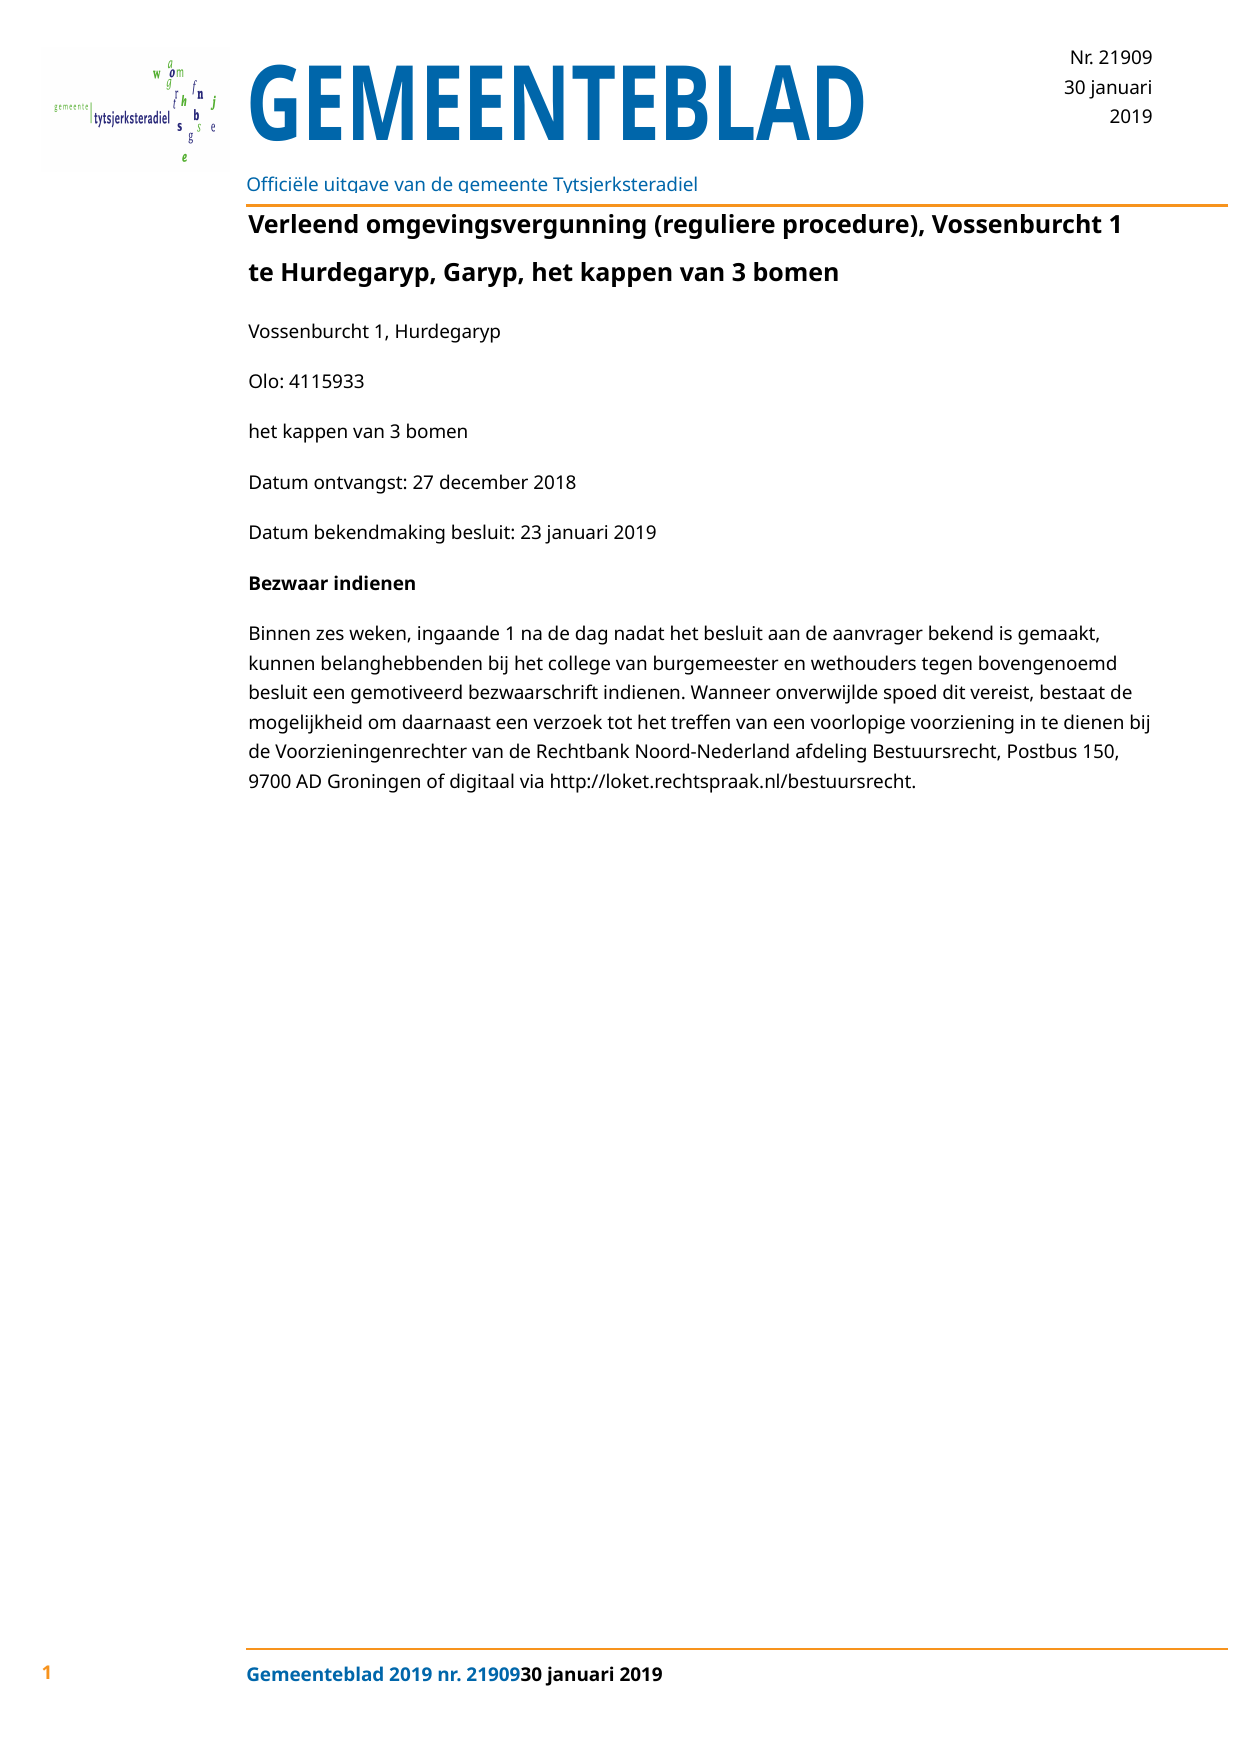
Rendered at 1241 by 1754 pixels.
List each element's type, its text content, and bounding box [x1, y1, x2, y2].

text Datum ontvangst: 27 december 2018 [248, 469, 1152, 495]
text Olo: 4115933 [248, 368, 1152, 394]
text Bezwaar indienen [248, 570, 1152, 596]
text Verleend omgevingsvergunning (reguliere procedure), Vossenburcht 1 te Hurdegaryp, Garyp, het kappen van 3 bomen [248, 207, 1152, 288]
text het kappen van 3 bomen [248, 419, 1152, 444]
text Datum bekendmaking besluit: 23 januari 2019 [248, 519, 1152, 545]
text Binnen zes weken, ingaande 1 na de dag nadat het besluit aan de aanvrager bekend is gemaakt, kunnen belanghebbenden bij het college van burgemeester en wethouders tegen bovengenoemd besluit een gemotiveerd bezwaarschrift indienen. Wanneer onverwijlde spoed dit vereist, bestaat de mogelijkheid om daarnaast een verzoek tot het treffen van een voorlopige voorziening in te dienen bij de Voorzieningenrechter van de Rechtbank Noord-Nederland afdeling Bestuursrecht, Postbus 150, 9700 AD Groningen of digitaal via http://loket.rechtspraak.nl/bestuursrecht. [248, 620, 1152, 794]
text Vossenburcht 1, Hurdegaryp [248, 318, 1152, 344]
picture [41, 47, 231, 172]
